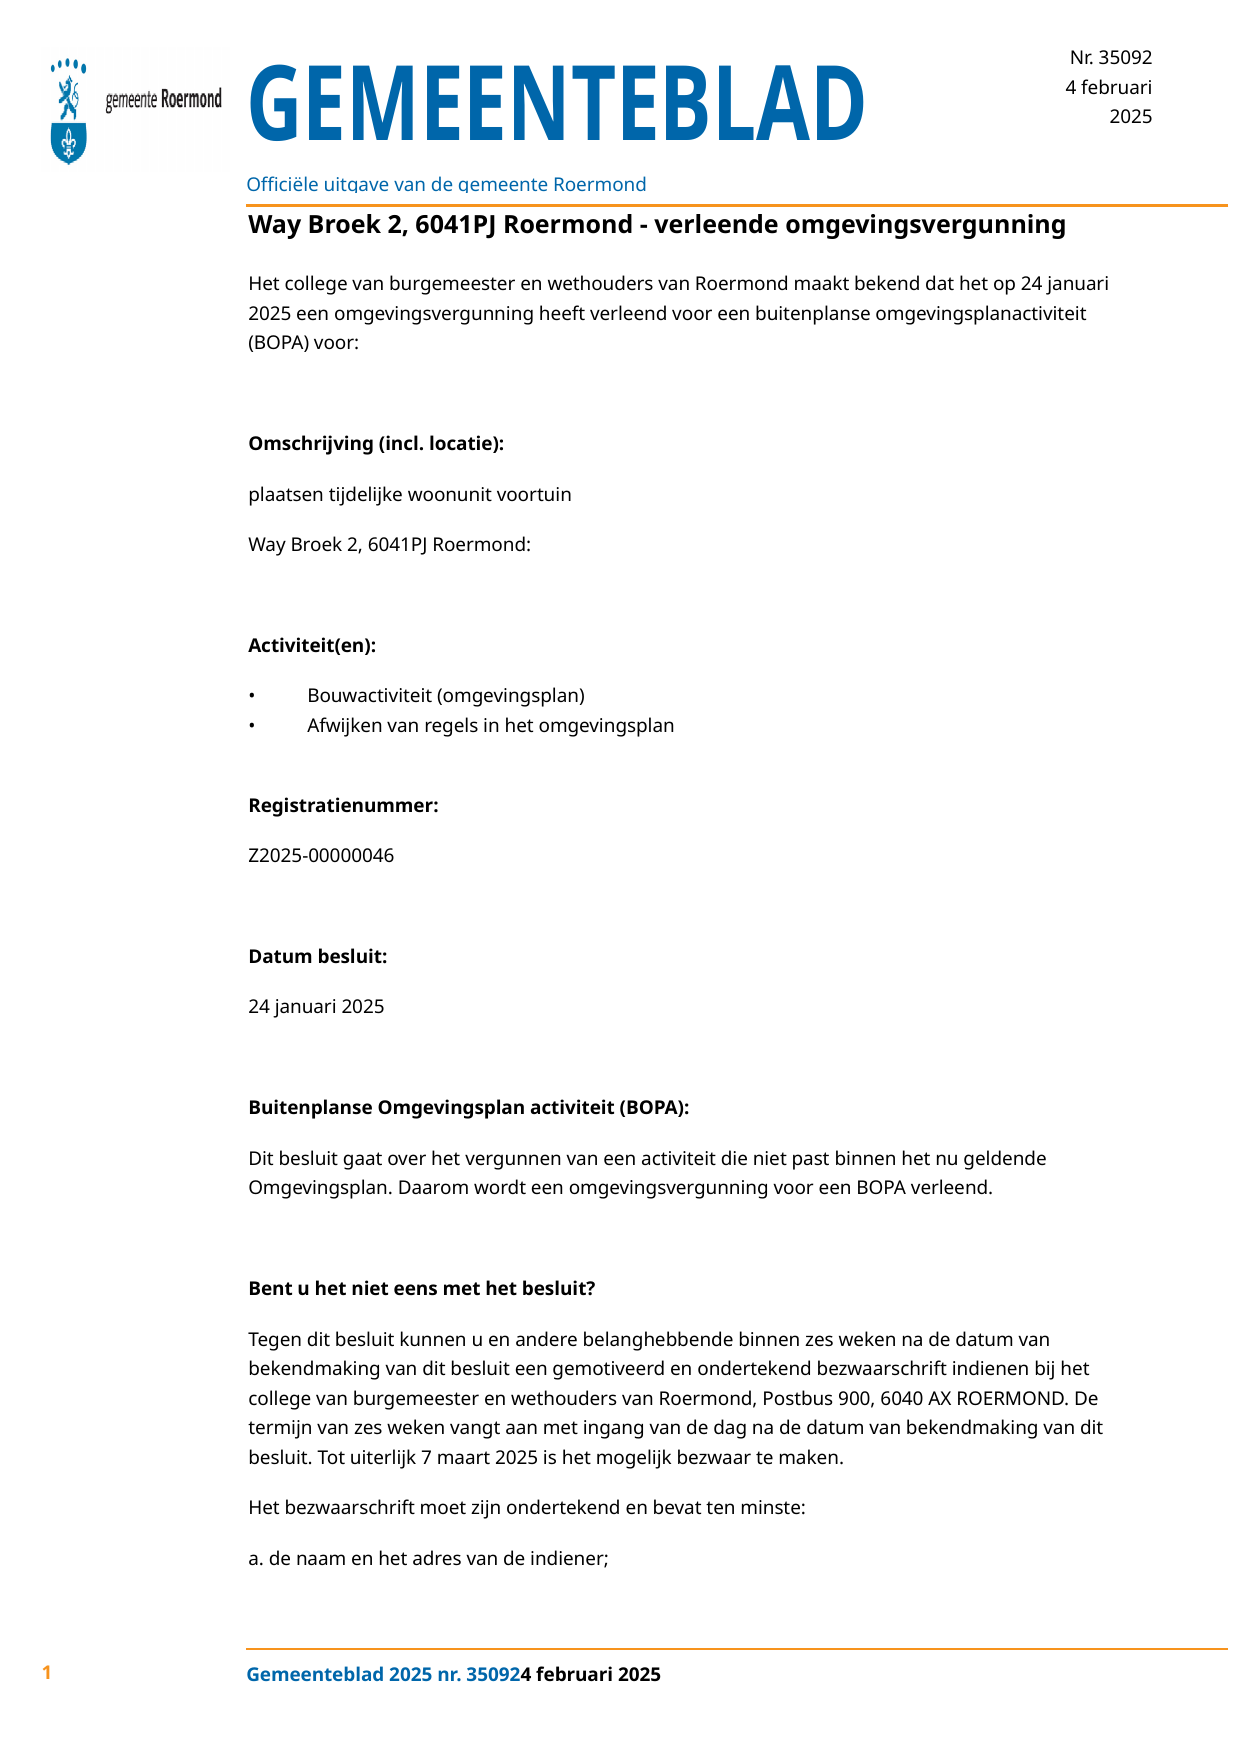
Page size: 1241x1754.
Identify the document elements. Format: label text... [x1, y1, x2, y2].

list Bouwactiviteit (omgevingsplan) [248, 682, 1152, 708]
text plaatsen tijdelijke woonunit voortuin [248, 481, 1152, 506]
text a. de naam en het adres van de indiener; [248, 1545, 1152, 1571]
picture [41, 47, 231, 172]
text Way Broek 2, 6041PJ Roermond - verleende omgevingsvergunning [248, 207, 1152, 241]
text Bent u het niet eens met het besluit? [248, 1275, 1152, 1301]
text Activiteit(en): [248, 632, 1152, 658]
text Dit besluit gaat over het vergunnen van een activiteit die niet past binnen het nu geldende Omgevingsplan. Daarom wordt een omgevingsvergunning voor een BOPA verleend. [248, 1145, 1152, 1200]
text Datum besluit: [248, 943, 1152, 969]
list Afwijken van regels in het omgevingsplan [248, 712, 1152, 738]
text Het college van burgemeester en wethouders van Roermond maakt bekend dat het op 24 januari 2025 een omgevingsvergunning heeft verleend voor een buitenplanse omgevingsplanactiviteit (BOPA) voor: [248, 270, 1152, 355]
text Registratienummer: [248, 792, 1152, 818]
text Omschrijving (incl. locatie): [248, 430, 1152, 456]
text Way Broek 2, 6041PJ Roermond: [248, 531, 1152, 557]
text Z2025-00000046 [248, 842, 1152, 868]
text Tegen dit besluit kunnen u en andere belanghebbende binnen zes weken na de datum van bekendmaking van dit besluit een gemotiveerd en ondertekend bezwaarschrift indienen bij het college van burgemeester en wethouders van Roermond, Postbus 900, 6040 AX ROERMOND. De termijn van zes weken vangt aan met ingang van de dag na de datum van bekendmaking van dit besluit. Tot uiterlijk 7 maart 2025 is het mogelijk bezwaar te maken. [248, 1326, 1152, 1470]
text 24 januari 2025 [248, 994, 1152, 1019]
text Buitenplanse Omgevingsplan activiteit (BOPA): [248, 1094, 1152, 1120]
text Het bezwaarschrift moet zijn ondertekend en bevat ten minste: [248, 1494, 1152, 1520]
